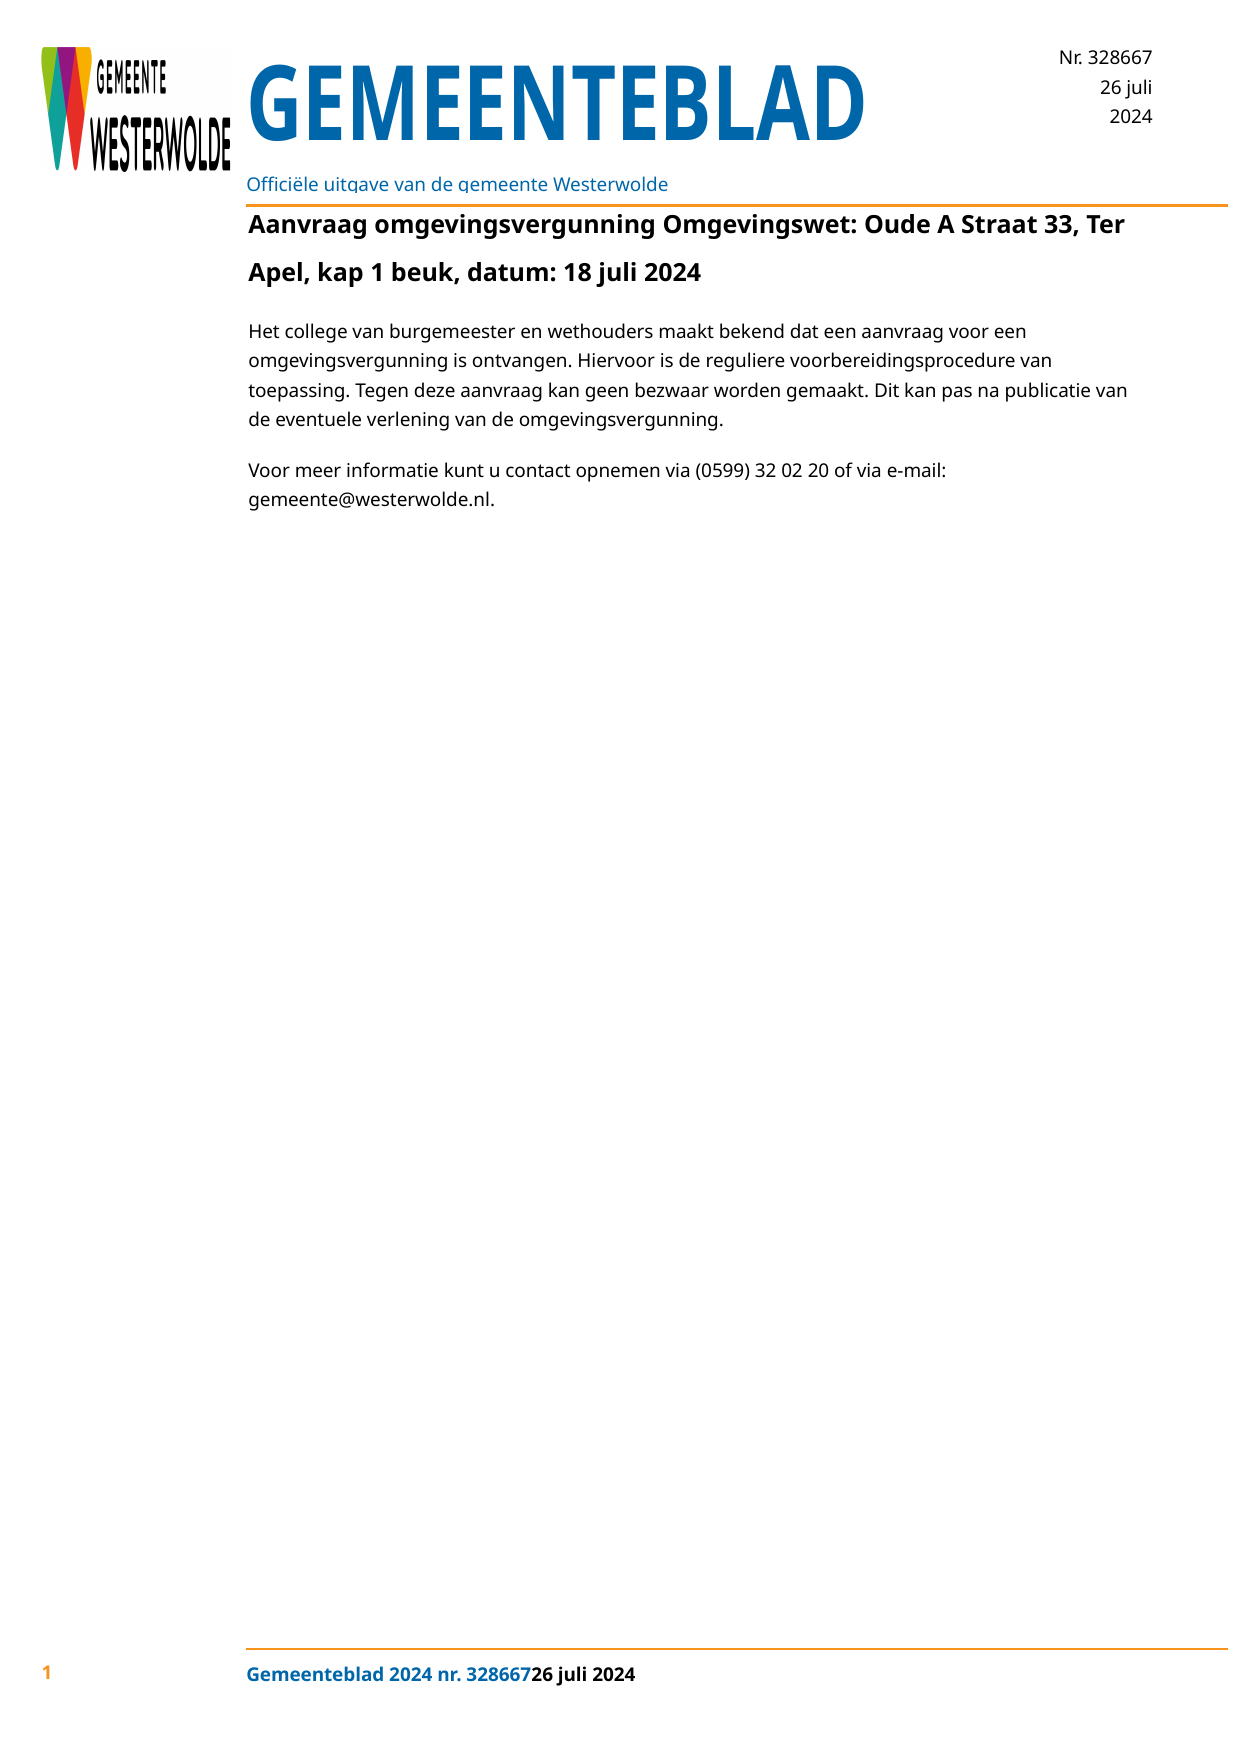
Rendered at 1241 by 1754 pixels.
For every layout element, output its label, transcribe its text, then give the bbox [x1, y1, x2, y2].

text Aanvraag omgevingsvergunning Omgevingswet: Oude A Straat 33, Ter Apel, kap 1 beuk, datum: 18 juli 2024 [248, 207, 1152, 288]
text Voor meer informatie kunt u contact opnemen via (0599) 32 02 20 of via e-mail: gemeente@westerwolde.nl. [248, 457, 1152, 512]
picture [41, 47, 231, 172]
text Het college van burgemeester en wethouders maakt bekend dat een aanvraag voor een omgevingsvergunning is ontvangen. Hiervoor is de reguliere voorbereidingsprocedure van toepassing. Tegen deze aanvraag kan geen bezwaar worden gemaakt. Dit kan pas na publicatie van de eventuele verlening van de omgevingsvergunning. [248, 318, 1152, 432]
